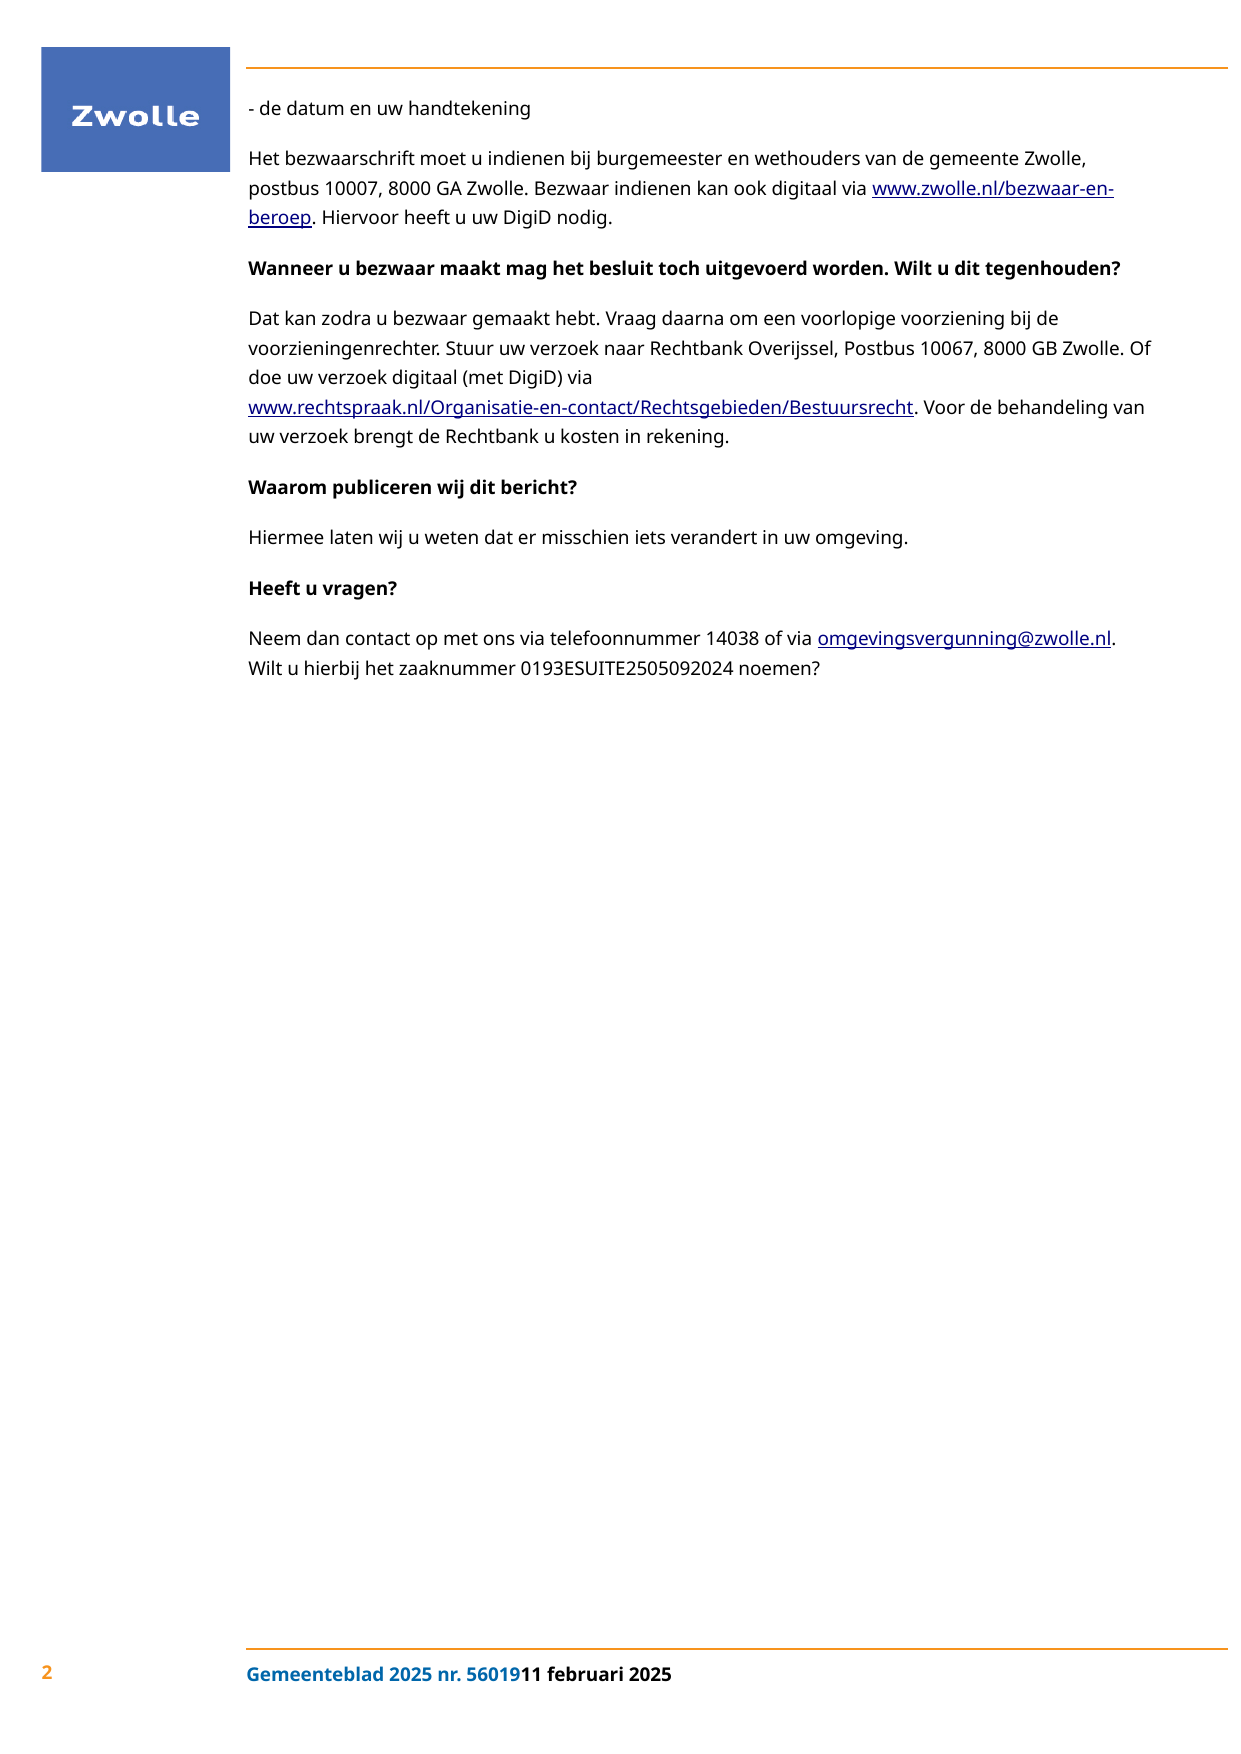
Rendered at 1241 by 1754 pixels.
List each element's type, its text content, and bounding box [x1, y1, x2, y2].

text Hiermee laten wij u weten dat er misschien iets verandert in uw omgeving. [248, 524, 1152, 550]
text Waarom publiceren wij dit bericht? [248, 474, 1152, 500]
text Neem dan contact op met ons via telefoonnummer 14038 of via omgevingsvergunning@zwolle.nl. Wilt u hierbij het zaaknummer 0193ESUITE2505092024 noemen? [248, 625, 1152, 681]
text Dat kan zodra u bezwaar gemaakt hebt. Vraag daarna om een voorlopige voorziening bij de voorzieningenrechter. Stuur uw verzoek naar Rechtbank Overijssel, Postbus 10067, 8000 GB Zwolle. Of doe uw verzoek digitaal (met DigiD) via www.rechtspraak.nl/Organisatie-en-contact/Rechtsgebieden/Bestuursrecht. Voor de behandeling van uw verzoek brengt de Rechtbank u kosten in rekening. [248, 305, 1152, 449]
text Het bezwaarschrift moet u indienen bij burgemeester en wethouders van de gemeente Zwolle, postbus 10007, 8000 GA Zwolle. Bezwaar indienen kan ook digitaal via www.zwolle.nl/bezwaar-en-beroep. Hiervoor heeft u uw DigiD nodig. [248, 145, 1152, 230]
text Wanneer u bezwaar maakt mag het besluit toch uitgevoerd worden. Wilt u dit tegenhouden? [248, 255, 1152, 281]
text - de datum en uw handtekening [248, 95, 1152, 121]
text Heeft u vragen? [248, 575, 1152, 601]
picture [41, 47, 231, 172]
